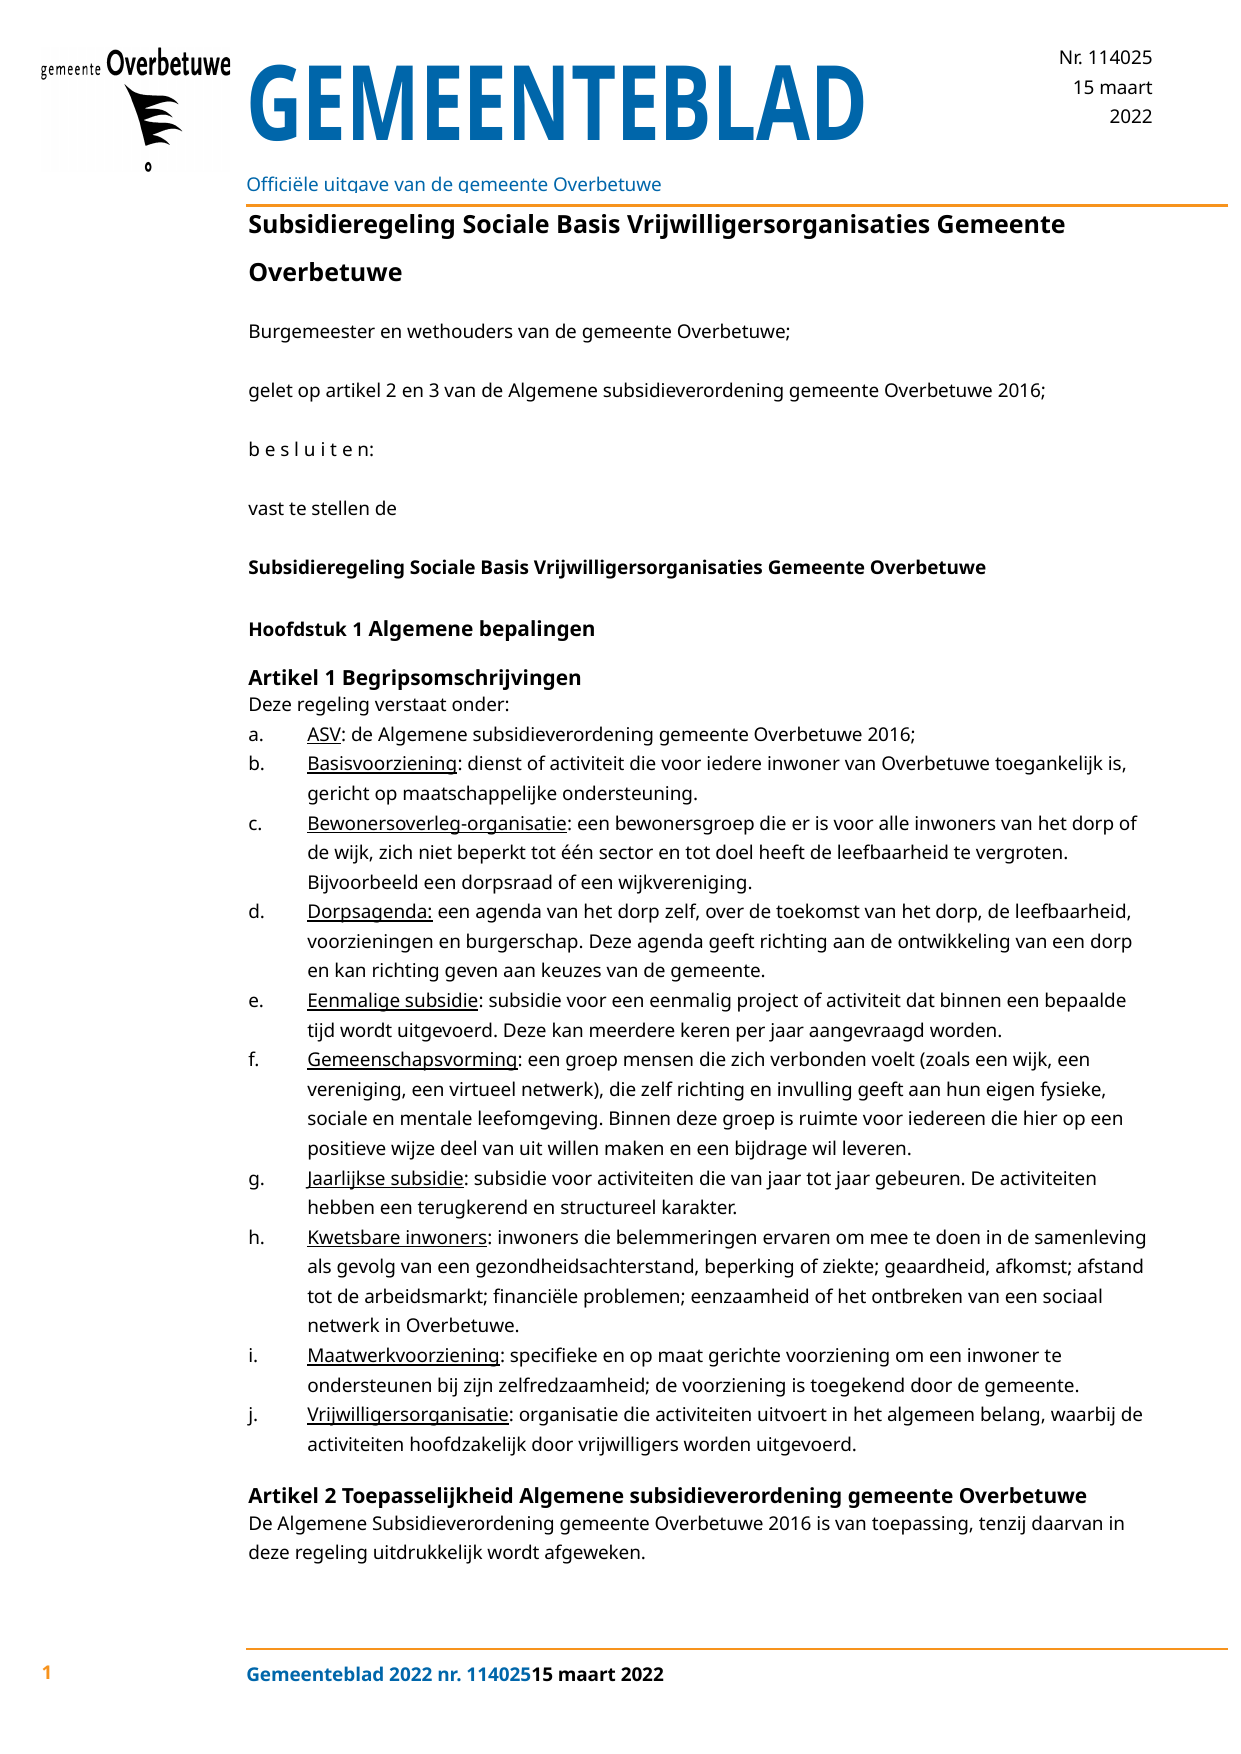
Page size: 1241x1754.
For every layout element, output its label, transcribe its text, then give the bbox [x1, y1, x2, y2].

list Gemeenschapsvorming: een groep mensen die zich verbonden voelt (zoals een wijk, een vereniging, een virtueel netwerk), die zelf richting en invulling geeft aan hun eigen fysieke, sociale en mentale leefomgeving. Binnen deze groep is ruimte voor iedereen die hier op een positieve wijze deel van uit willen maken en een bijdrage wil leveren. [248, 1046, 1152, 1161]
list Kwetsbare inwoners: inwoners die belemmeringen ervaren om mee te doen in de samenleving als gevolg van een gezondheidsachterstand, beperking of ziekte; geaardheid, afkomst; afstand tot de arbeidsmarkt; financiële problemen; eenzaamheid of het ontbreken van een sociaal netwerk in Overbetuwe. [248, 1224, 1152, 1338]
list Vrijwilligersorganisatie: organisatie die activiteiten uitvoert in het algemeen belang, waarbij de activiteiten hoofdzakelijk door vrijwilligers worden uitgevoerd. [248, 1401, 1152, 1457]
list Bewonersoverleg-organisatie: een bewonersgroep die er is voor alle inwoners van het dorp of de wijk, zich niet beperkt tot één sector en tot doel heeft de leefbaarheid te vergroten. Bijvoorbeeld een dorpsraad of een wijkvereniging. [248, 810, 1152, 895]
text Hoofdstuk 1 Algemene bepalingen [248, 614, 1152, 642]
text Deze regeling verstaat onder: [248, 691, 1152, 717]
text Artikel 1 Begripsomschrijvingen [248, 663, 1152, 691]
list ASV: de Algemene subsidieverordening gemeente Overbetuwe 2016; [248, 721, 1152, 747]
list Eenmalige subsidie: subsidie voor een eenmalig project of activiteit dat binnen een bepaalde tijd wordt uitgevoerd. Deze kan meerdere keren per jaar aangevraagd worden. [248, 987, 1152, 1043]
list Maatwerkvoorziening: specifieke en op maat gerichte voorziening om een inwoner te ondersteunen bij zijn zelfredzaamheid; de voorziening is toegekend door de gemeente. [248, 1342, 1152, 1398]
text Burgemeester en wethouders van de gemeente Overbetuwe; [248, 318, 1152, 344]
text gelet op artikel 2 en 3 van de Algemene subsidieverordening gemeente Overbetuwe 2016; [248, 377, 1152, 403]
list Jaarlijkse subsidie: subsidie voor activiteiten die van jaar tot jaar gebeuren. De activiteiten hebben een terugkerend en structureel karakter. [248, 1165, 1152, 1220]
text Subsidieregeling Sociale Basis Vrijwilligersorganisaties Gemeente Overbetuwe [248, 554, 1152, 580]
text Artikel 2 Toepasselijkheid Algemene subsidieverordening gemeente Overbetuwe [248, 1481, 1152, 1510]
list Dorpsagenda: een agenda van het dorp zelf, over de toekomst van het dorp, de leefbaarheid, voorzieningen en burgerschap. Deze agenda geeft richting aan de ontwikkeling van een dorp en kan richting geven aan keuzes van de gemeente. [248, 898, 1152, 983]
text De Algemene Subsidieverordening gemeente Overbetuwe 2016 is van toepassing, tenzij daarvan in deze regeling uitdrukkelijk wordt afgeweken. [248, 1510, 1152, 1565]
text Subsidieregeling Sociale Basis Vrijwilligersorganisaties Gemeente Overbetuwe [248, 207, 1152, 288]
text b e s l u i t e n: [248, 436, 1152, 462]
picture [41, 47, 231, 172]
text vast te stellen de [248, 495, 1152, 521]
list Basisvoorziening: dienst of activiteit die voor iedere inwoner van Overbetuwe toegankelijk is, gericht op maatschappelijke ondersteuning. [248, 751, 1152, 806]
